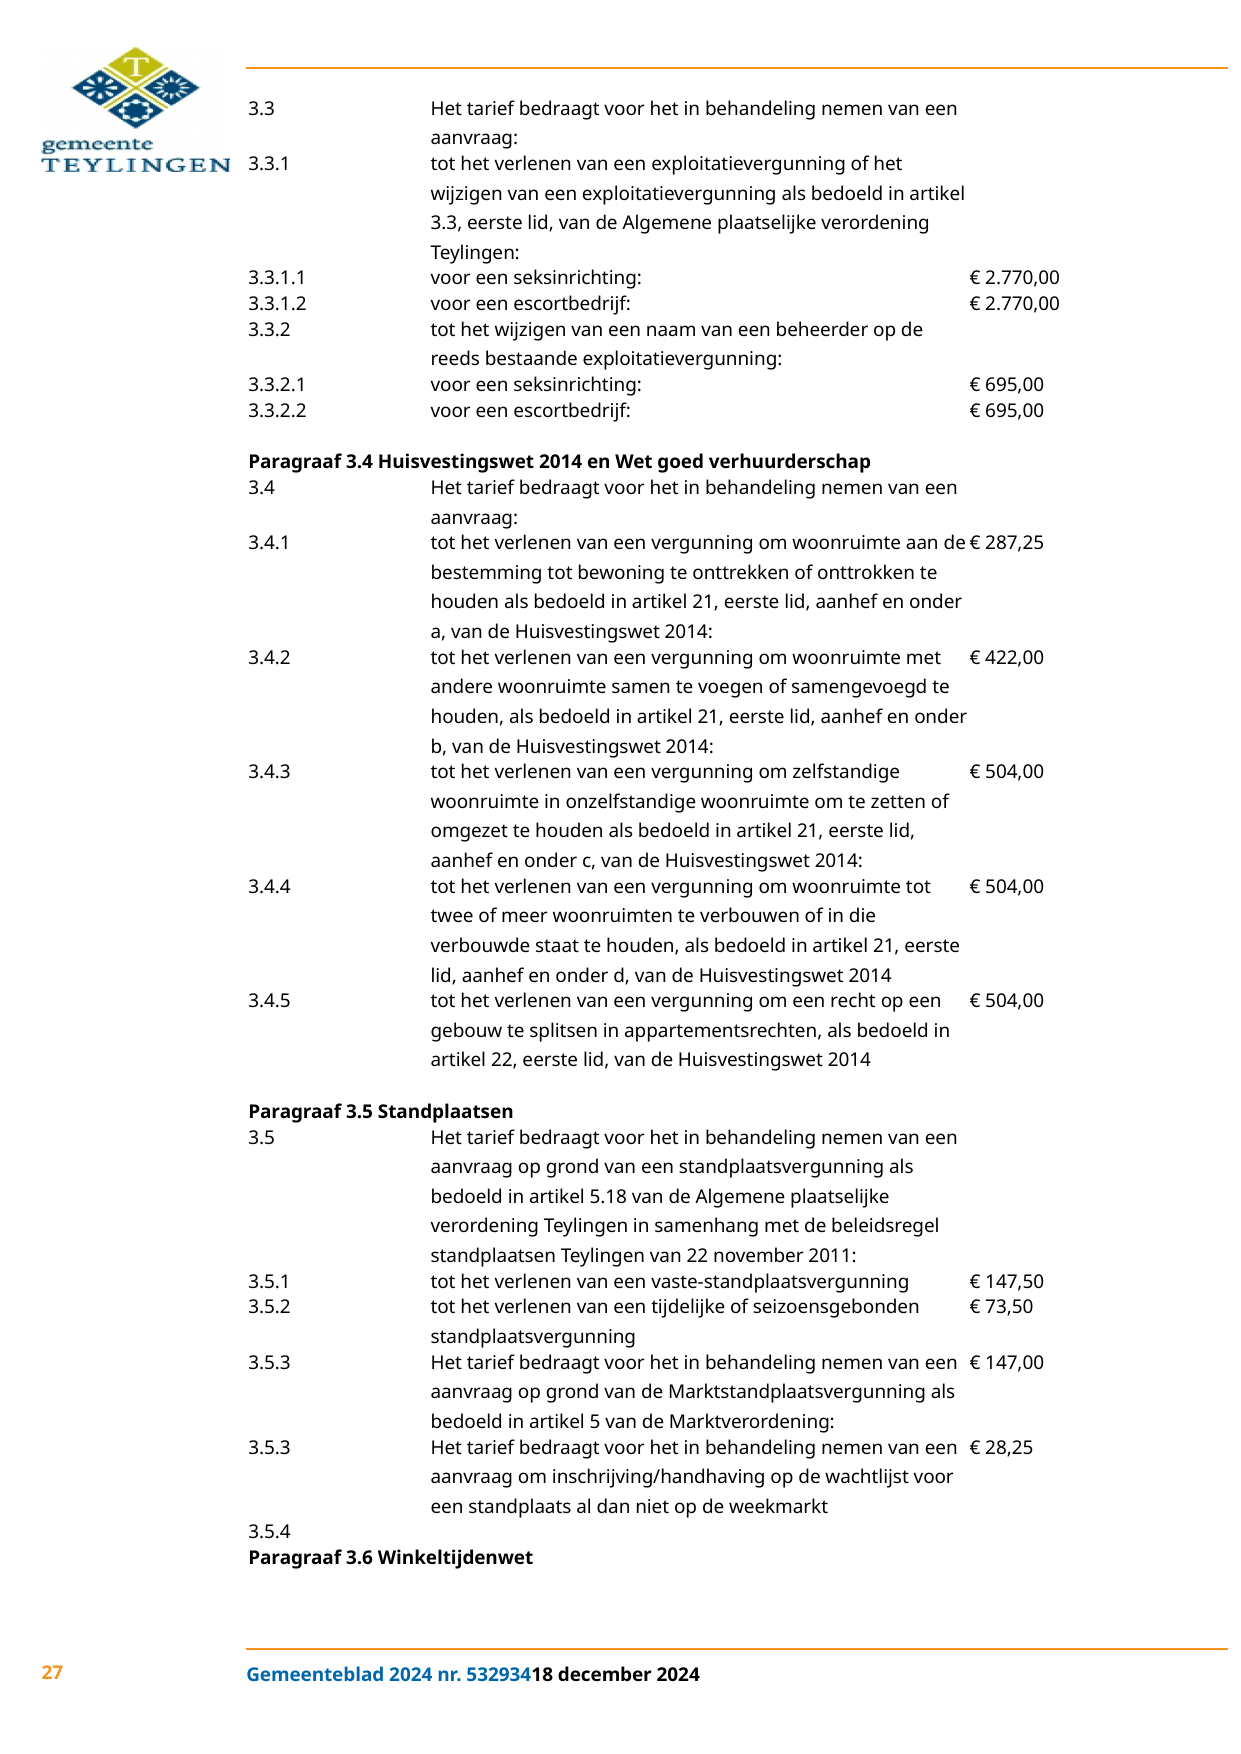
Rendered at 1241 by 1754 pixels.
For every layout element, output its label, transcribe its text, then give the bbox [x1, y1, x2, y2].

table_cell Het tarief bedraagt voor het in behandeling nemen van een aanvraag op grond van een standplaatsvergunning als bedoeld in artikel 5.18 van de Algemene plaatselijke verordening Teylingen in samenhang met de beleidsregel standplaatsen Teylingen van 22 november 2011: [430, 1124, 969, 1268]
table_cell 3.3.2.2 [248, 397, 430, 423]
table_cell 3.5.2 [248, 1294, 430, 1349]
table_cell tot het verlenen van een tijdelijke of seizoensgebonden standplaatsvergunning [430, 1294, 969, 1349]
table_cell 3.5.1 [248, 1268, 430, 1294]
table_cell tot het verlenen van een vergunning om zelfstandige woonruimte in onzelfstandige woonruimte om te zetten of omgezet te houden als bedoeld in artikel 21, eerste lid, aanhef en onder c, van de Huisvestingswet 2014: [430, 759, 969, 873]
table_cell 3.5.3 [248, 1349, 430, 1434]
table_cell [430, 1073, 969, 1098]
table_cell Paragraaf 3.6 Winkeltijdenwet [248, 1545, 1152, 1570]
table_cell voor een escortbedrijf: [430, 397, 969, 423]
table_cell [969, 1073, 1152, 1098]
table_cell tot het verlenen van een vergunning om woonruimte aan de bestemming tot bewoning te onttrekken of onttrokken te houden als bedoeld in artikel 21, eerste lid, aanhef en onder a, van de Huisvestingswet 2014: [430, 530, 969, 644]
table_cell [430, 1519, 969, 1544]
table_cell 3.5.3 [248, 1434, 430, 1519]
table_cell 3.3.2 [248, 316, 430, 371]
table_cell Paragraaf 3.5 Standplaatsen [248, 1098, 1152, 1124]
table_cell tot het verlenen van een vergunning om een recht op een gebouw te splitsen in appartementsrechten, als bedoeld in artikel 22, eerste lid, van de Huisvestingswet 2014 [430, 988, 969, 1072]
table_cell 3.3.1 [248, 150, 430, 264]
table_cell Paragraaf 3.4 Huisvestingswet 2014 en Wet goed verhuurderschap [248, 449, 1152, 474]
table_cell tot het verlenen van een vergunning om woonruimte met andere woonruimte samen te voegen of samengevoegd te houden, als bedoeld in artikel 21, eerste lid, aanhef en onder b, van de Huisvestingswet 2014: [430, 644, 969, 758]
table_cell tot het verlenen van een vaste-standplaatsvergunning [430, 1268, 969, 1294]
table_cell 3.3.1.1 [248, 265, 430, 290]
table_cell 3.5 [248, 1124, 430, 1268]
table_cell 3.4.2 [248, 644, 430, 758]
table_cell € 504,00 [969, 759, 1152, 873]
table_cell tot het verlenen van een exploitatievergunning of het wijzigen van een exploitatievergunning als bedoeld in artikel 3.3, eerste lid, van de Algemene plaatselijke verordening Teylingen: [430, 150, 969, 264]
table_cell € 147,00 [969, 1349, 1152, 1434]
table_cell [248, 1073, 430, 1098]
table_cell 3.3 [248, 95, 430, 150]
table_cell Het tarief bedraagt voor het in behandeling nemen van een aanvraag: [430, 95, 969, 150]
table_cell 3.4.1 [248, 530, 430, 644]
table_cell € 2.770,00 [969, 265, 1152, 290]
table_cell € 695,00 [969, 371, 1152, 397]
table_cell [969, 316, 1152, 371]
table_cell € 147,50 [969, 1268, 1152, 1294]
table_cell 3.4.5 [248, 988, 430, 1072]
table_cell voor een escortbedrijf: [430, 290, 969, 316]
table_cell [430, 423, 969, 448]
table_cell € 28,25 [969, 1434, 1152, 1519]
table_cell € 504,00 [969, 873, 1152, 987]
picture [41, 47, 231, 172]
table_cell Het tarief bedraagt voor het in behandeling nemen van een aanvraag op grond van de Marktstandplaatsvergunning als bedoeld in artikel 5 van de Marktverordening: [430, 1349, 969, 1434]
table_cell [969, 1519, 1152, 1544]
table_cell voor een seksinrichting: [430, 265, 969, 290]
table_cell € 2.770,00 [969, 290, 1152, 316]
table_cell Het tarief bedraagt voor het in behandeling nemen van een aanvraag: [430, 474, 969, 529]
table_cell € 73,50 [969, 1294, 1152, 1349]
table_cell € 422,00 [969, 644, 1152, 758]
table_cell 3.4.4 [248, 873, 430, 987]
table_cell € 695,00 [969, 397, 1152, 423]
table_cell [969, 423, 1152, 448]
table_cell 3.4.3 [248, 759, 430, 873]
table_cell [969, 1124, 1152, 1268]
table_cell tot het verlenen van een vergunning om woonruimte tot twee of meer woonruimten te verbouwen of in die verbouwde staat te houden, als bedoeld in artikel 21, eerste lid, aanhef en onder d, van de Huisvestingswet 2014 [430, 873, 969, 987]
table_cell tot het wijzigen van een naam van een beheerder op de reeds bestaande exploitatievergunning: [430, 316, 969, 371]
table_cell voor een seksinrichting: [430, 371, 969, 397]
table_cell [969, 95, 1152, 150]
table_cell 3.3.1.2 [248, 290, 430, 316]
table_cell [969, 474, 1152, 529]
table_cell [248, 423, 430, 448]
table_cell Het tarief bedraagt voor het in behandeling nemen van een aanvraag om inschrijving/handhaving op de wachtlijst voor een standplaats al dan niet op de weekmarkt [430, 1434, 969, 1519]
table_cell 3.5.4 [248, 1519, 430, 1544]
table_cell € 504,00 [969, 988, 1152, 1072]
table_cell [969, 150, 1152, 264]
table_cell € 287,25 [969, 530, 1152, 644]
table_cell 3.3.2.1 [248, 371, 430, 397]
table_cell 3.4 [248, 474, 430, 529]
